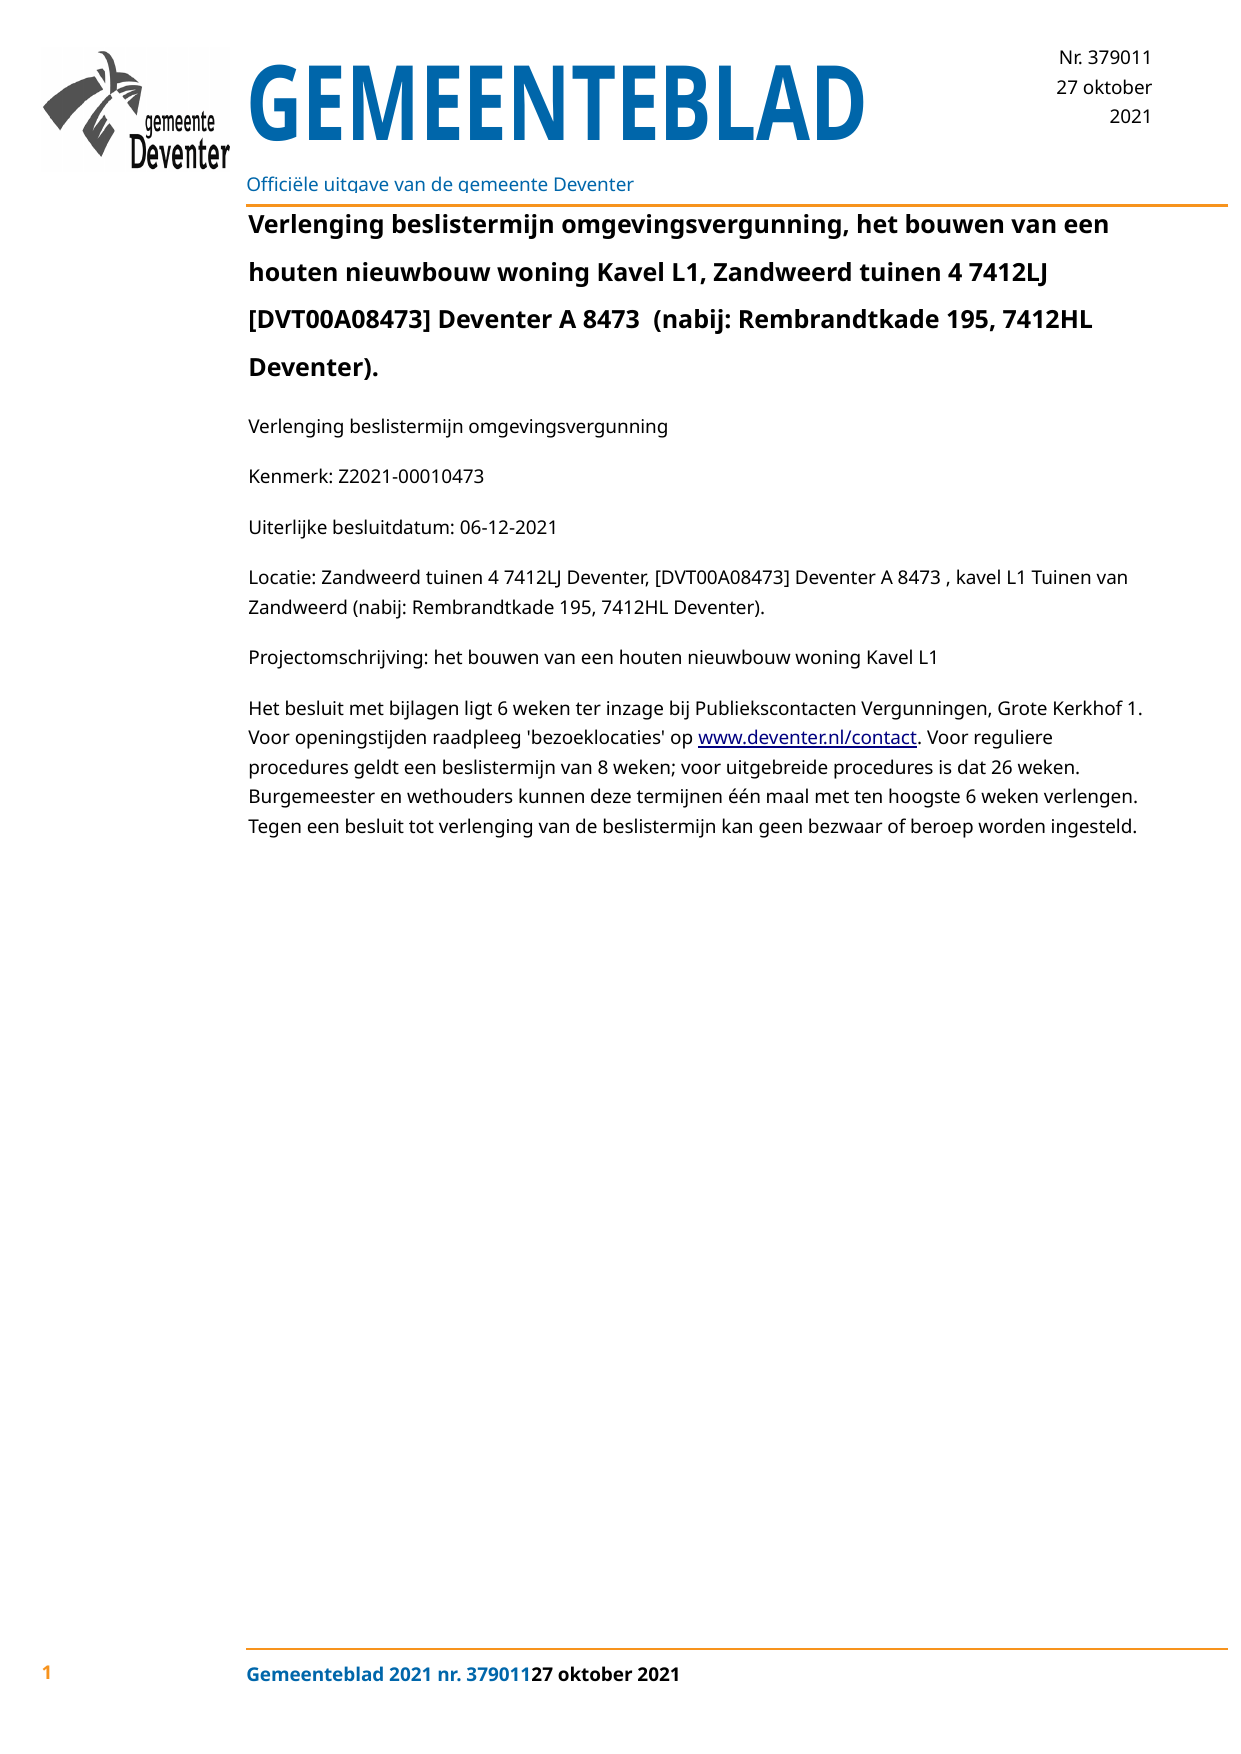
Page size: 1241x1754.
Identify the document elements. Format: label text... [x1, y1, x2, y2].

text Het besluit met bijlagen ligt 6 weken ter inzage bij Publiekscontacten Vergunningen, Grote Kerkhof 1. Voor openingstijden raadpleeg 'bezoeklocaties' op www.deventer.nl/contact. Voor reguliere procedures geldt een beslistermijn van 8 weken; voor uitgebreide procedures is dat 26 weken. Burgemeester en wethouders kunnen deze termijnen één maal met ten hoogste 6 weken verlengen. Tegen een besluit tot verlenging van de beslistermijn kan geen bezwaar of beroep worden ingesteld. [248, 695, 1152, 839]
text Uiterlijke besluitdatum: 06-12-2021 [248, 514, 1152, 540]
picture [41, 47, 231, 172]
text Kenmerk: Z2021-00010473 [248, 463, 1152, 489]
text Locatie: Zandweerd tuinen 4 7412LJ Deventer, [DVT00A08473] Deventer A 8473 , kavel L1 Tuinen van Zandweerd (nabij: Rembrandtkade 195, 7412HL Deventer). [248, 564, 1152, 620]
text Verlenging beslistermijn omgevingsvergunning [248, 413, 1152, 439]
text Projectomschrijving: het bouwen van een houten nieuwbouw woning Kavel L1 [248, 644, 1152, 670]
text Verlenging beslistermijn omgevingsvergunning, het bouwen van een houten nieuwbouw woning Kavel L1, Zandweerd tuinen 4 7412LJ [DVT00A08473] Deventer A 8473 (nabij: Rembrandtkade 195, 7412HL Deventer). [248, 207, 1152, 384]
